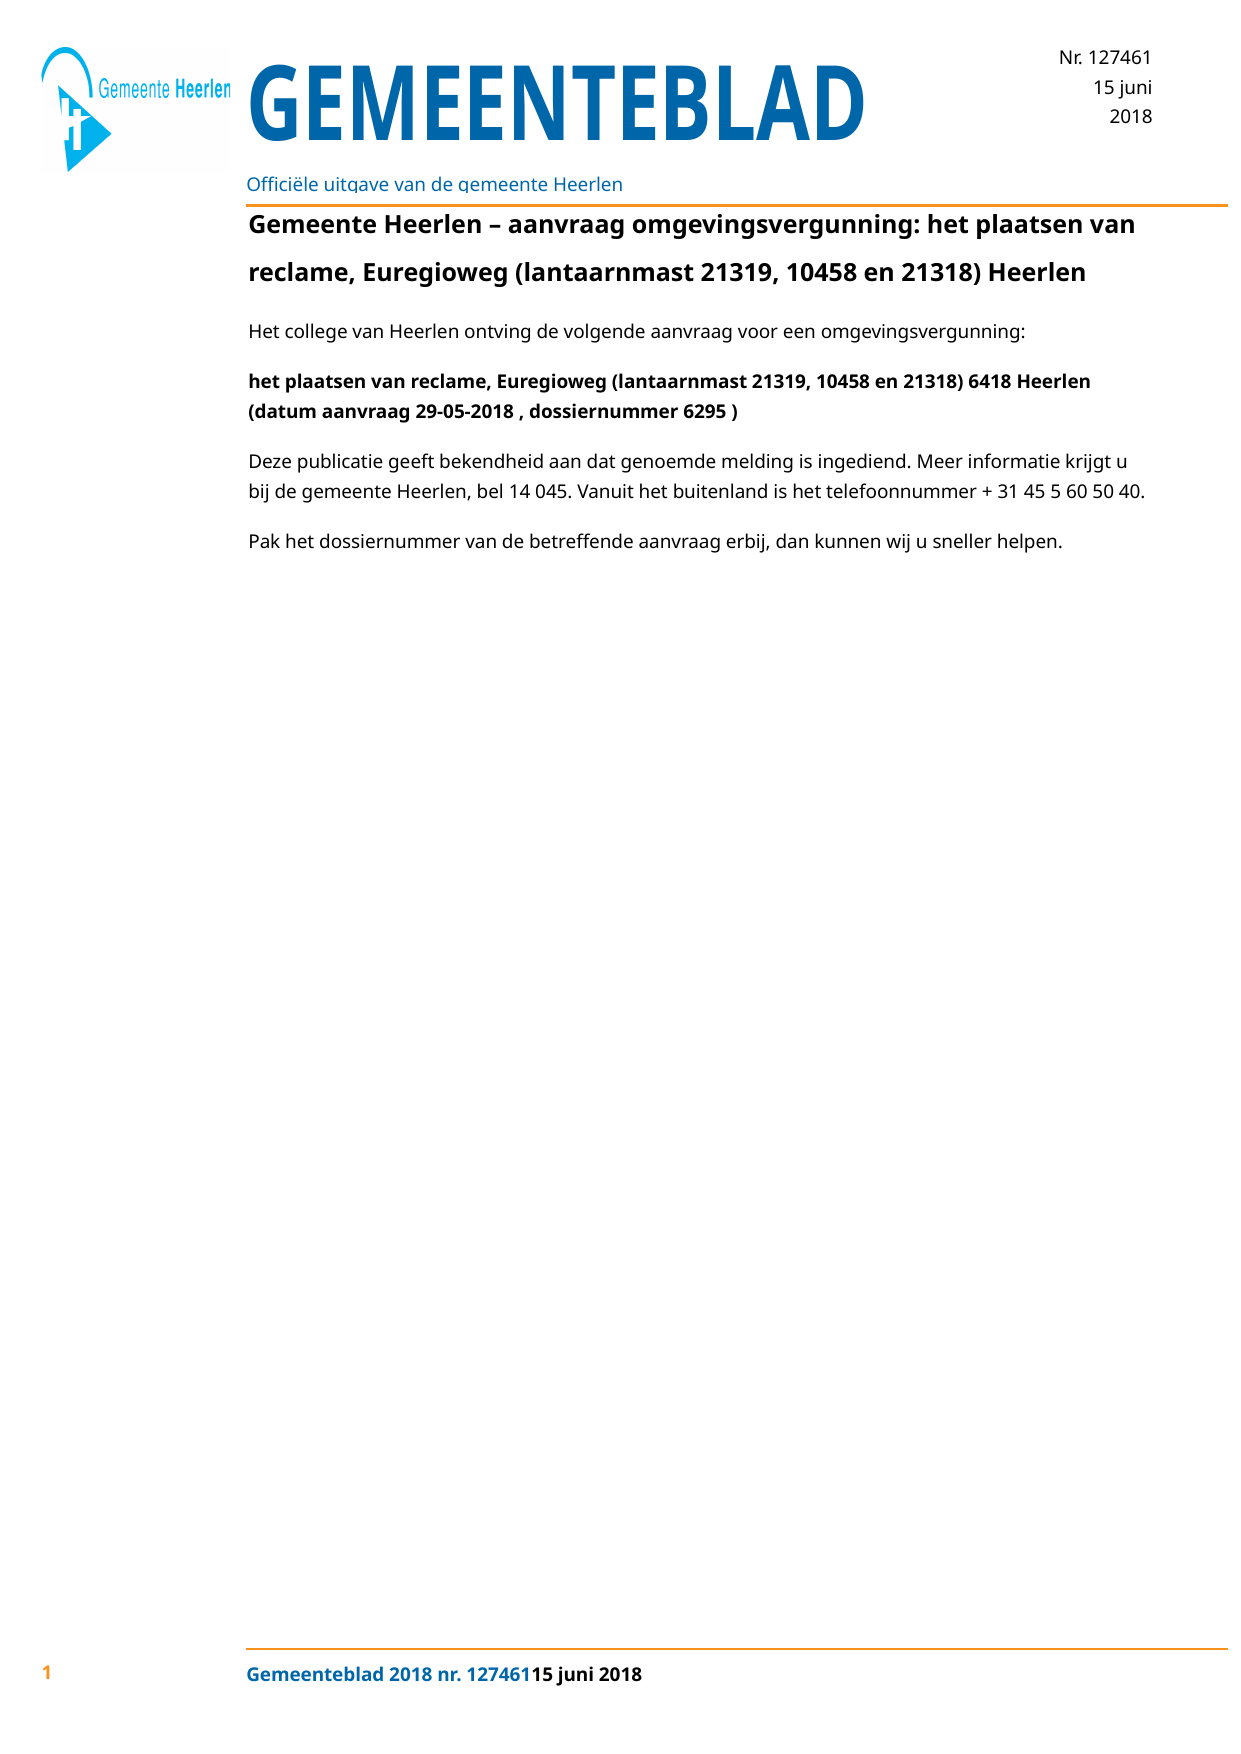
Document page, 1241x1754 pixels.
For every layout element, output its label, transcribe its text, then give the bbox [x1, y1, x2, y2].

picture [41, 47, 231, 172]
picture [41, 47, 58, 70]
text Het college van Heerlen ontving de volgende aanvraag voor een omgevingsvergunning: [248, 318, 1152, 344]
text het plaatsen van reclame, Euregioweg (lantaarnmast 21319, 10458 en 21318) 6418 Heerlen (datum aanvraag 29-05-2018 , dossiernummer 6295 ) [248, 368, 1152, 424]
text Gemeente Heerlen – aanvraag omgevingsvergunning: het plaatsen van reclame, Euregioweg (lantaarnmast 21319, 10458 en 21318) Heerlen [248, 207, 1152, 288]
text Pak het dossiernummer van de betreffende aanvraag erbij, dan kunnen wij u sneller helpen. [248, 528, 1152, 554]
text Deze publicatie geeft bekendheid aan dat genoemde melding is ingediend. Meer informatie krijgt u bij de gemeente Heerlen, bel 14 045. Vanuit het buitenland is het telefoonnummer + 31 45 5 60 50 40. [248, 448, 1152, 504]
